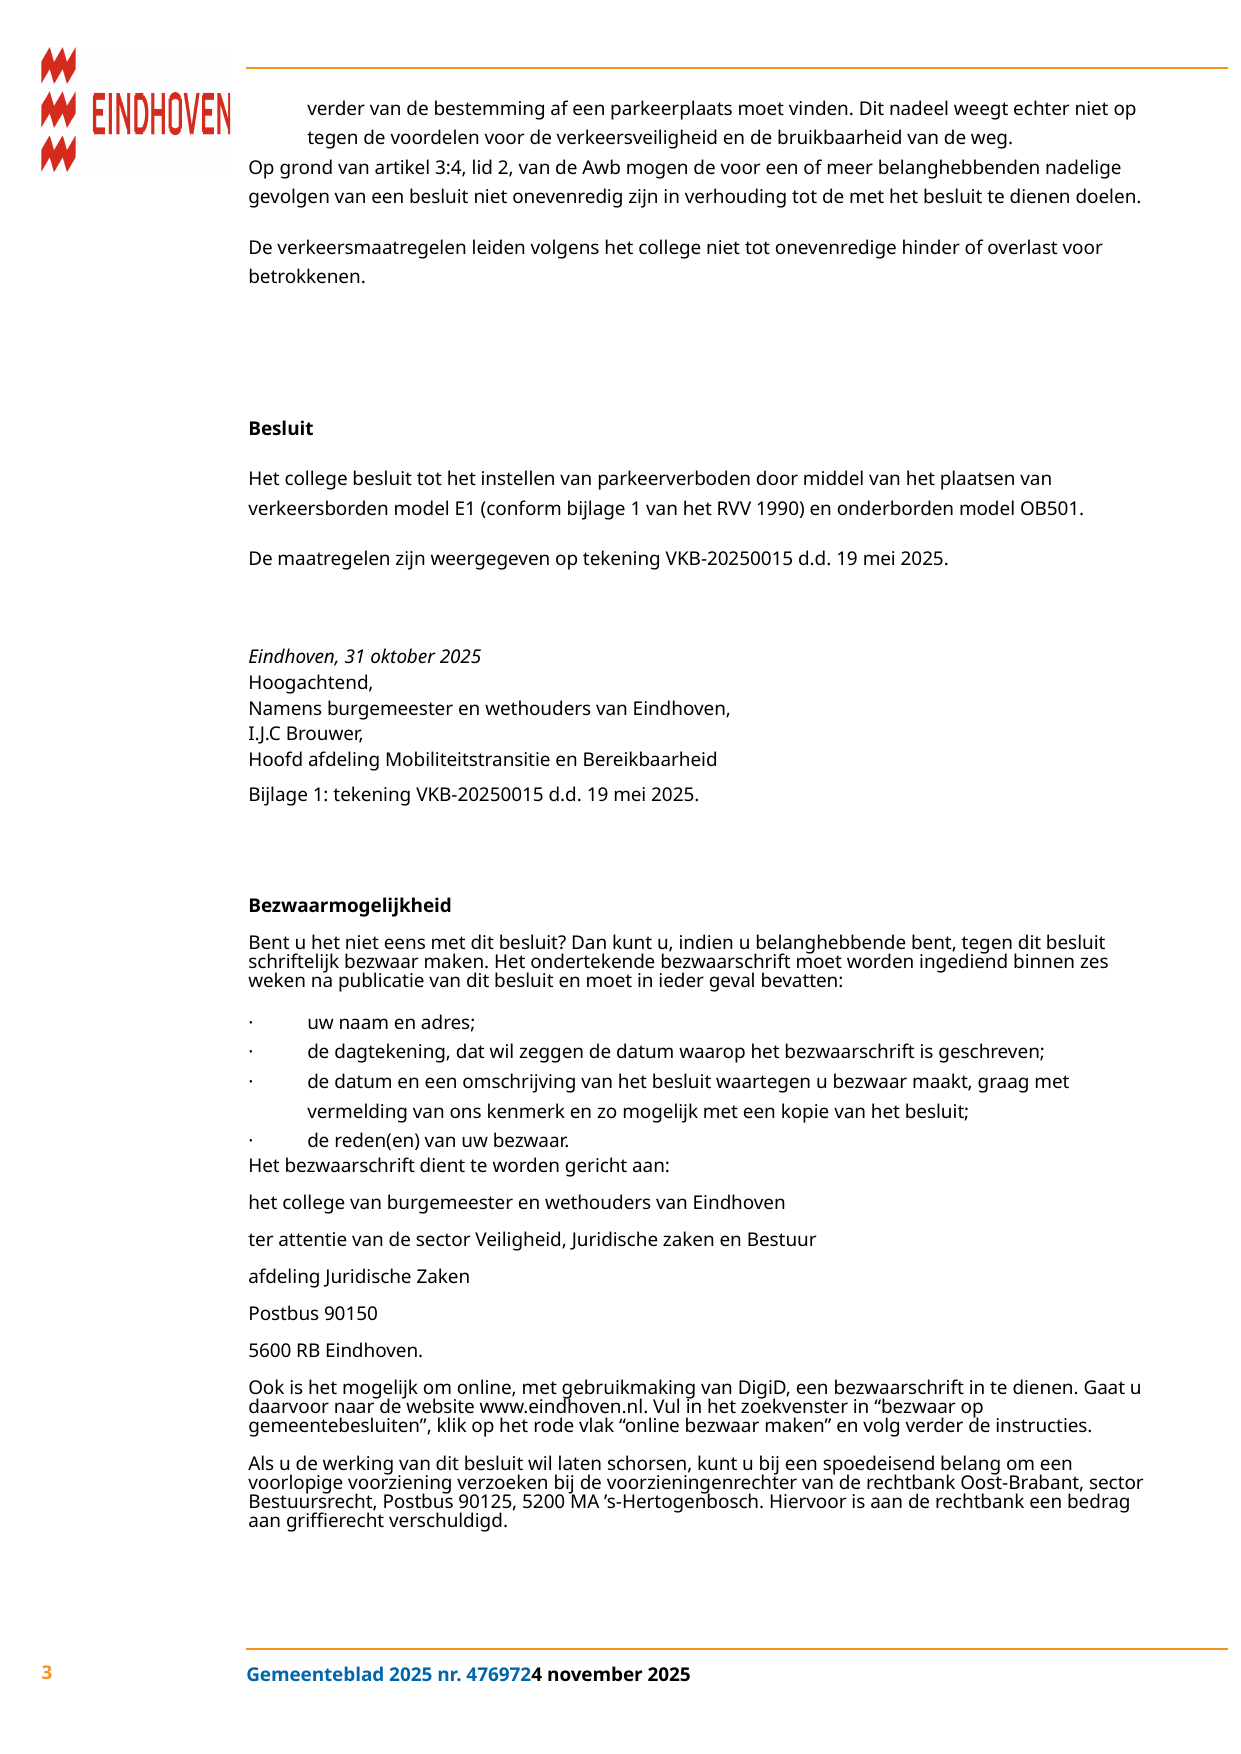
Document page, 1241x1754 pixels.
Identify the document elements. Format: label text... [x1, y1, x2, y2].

picture [41, 47, 231, 172]
list verder van de bestemming af een parkeerplaats moet vinden. Dit nadeel weegt echter niet op tegen de voordelen voor de verkeersveiligheid en de bruikbaarheid van de weg. [248, 95, 1152, 150]
text het college van burgemeester en wethouders van Eindhoven [248, 1194, 1152, 1213]
list de reden(en) van uw bezwaar. [248, 1127, 1152, 1153]
list de datum en een omschrijving van het besluit waartegen u bezwaar maakt, graag met vermelding van ons kenmerk en zo mogelijk met een kopie van het besluit; [248, 1068, 1152, 1124]
text Als u de werking van dit besluit wil laten schorsen, kunt u bij een spoedeisend belang om een voorlopige voorziening verzoeken bij de voorzieningenrechter van de rechtbank Oost-Brabant, sector Bestuursrecht, Postbus 90125, 5200 MA ’s-Hertogenbosch. Hiervoor is aan de rechtbank een bedrag aan griffierecht verschuldigd. [248, 1454, 1152, 1532]
text Het college besluit tot het instellen van parkeerverboden door middel van het plaatsen van verkeersborden model E1 (conform bijlage 1 van het RVV 1990) en onderborden model OB501. [248, 465, 1152, 521]
text Op grond van artikel 3:4, lid 2, van de Awb mogen de voor een of meer belanghebbenden nadelige gevolgen van een besluit niet onevenredig zijn in verhouding tot de met het besluit te dienen doelen. [248, 154, 1152, 209]
text Het bezwaarschrift dient te worden gericht aan: [248, 1157, 1152, 1176]
list de dagtekening, dat wil zeggen de datum waarop het bezwaarschrift is geschreven; [248, 1039, 1152, 1064]
text Besluit [248, 415, 1152, 441]
text Bijlage 1: tekening VKB-20250015 d.d. 19 mei 2025. [248, 786, 1152, 805]
text ter attentie van de sector Veiligheid, Juridische zaken en Bestuur [248, 1231, 1152, 1250]
list uw naam en adres; [248, 1009, 1152, 1035]
text afdeling Juridische Zaken [248, 1268, 1152, 1287]
text De maatregelen zijn weergegeven op tekening VKB-20250015 d.d. 19 mei 2025. [248, 545, 1152, 571]
text Namens burgemeester en wethouders van Eindhoven, [248, 695, 1152, 721]
text Ook is het mogelijk om online, met gebruikmaking van DigiD, een bezwaarschrift in te dienen. Gaat u daarvoor naar de website www.eindhoven.nl. Vul in het zoekvenster in “bezwaar op gemeentebesluiten”, klik op het rode vlak “online bezwaar maken” en volg verder de instructies. [248, 1379, 1152, 1437]
text Hoofd afdeling Mobiliteitstransitie en Bereikbaarheid [248, 746, 1152, 772]
text Postbus 90150 [248, 1305, 1152, 1324]
text 5600 RB Eindhoven. [248, 1342, 1152, 1361]
text Bent u het niet eens met dit besluit? Dan kunt u, indien u belanghebbende bent, tegen dit besluit schriftelijk bezwaar maken. Het ondertekende bezwaarschrift moet worden ingediend binnen zes weken na publicatie van dit besluit en moet in ieder geval bevatten: [248, 934, 1152, 991]
text De verkeersmaatregelen leiden volgens het college niet tot onevenredige hinder of overlast voor betrokkenen. [248, 234, 1152, 289]
text Bezwaarmogelijkheid [248, 897, 1152, 916]
text I.J.C Brouwer, [248, 721, 1152, 746]
text Hoogachtend, [248, 669, 1152, 695]
text Eindhoven, 31 oktober 2025 [248, 643, 1152, 669]
